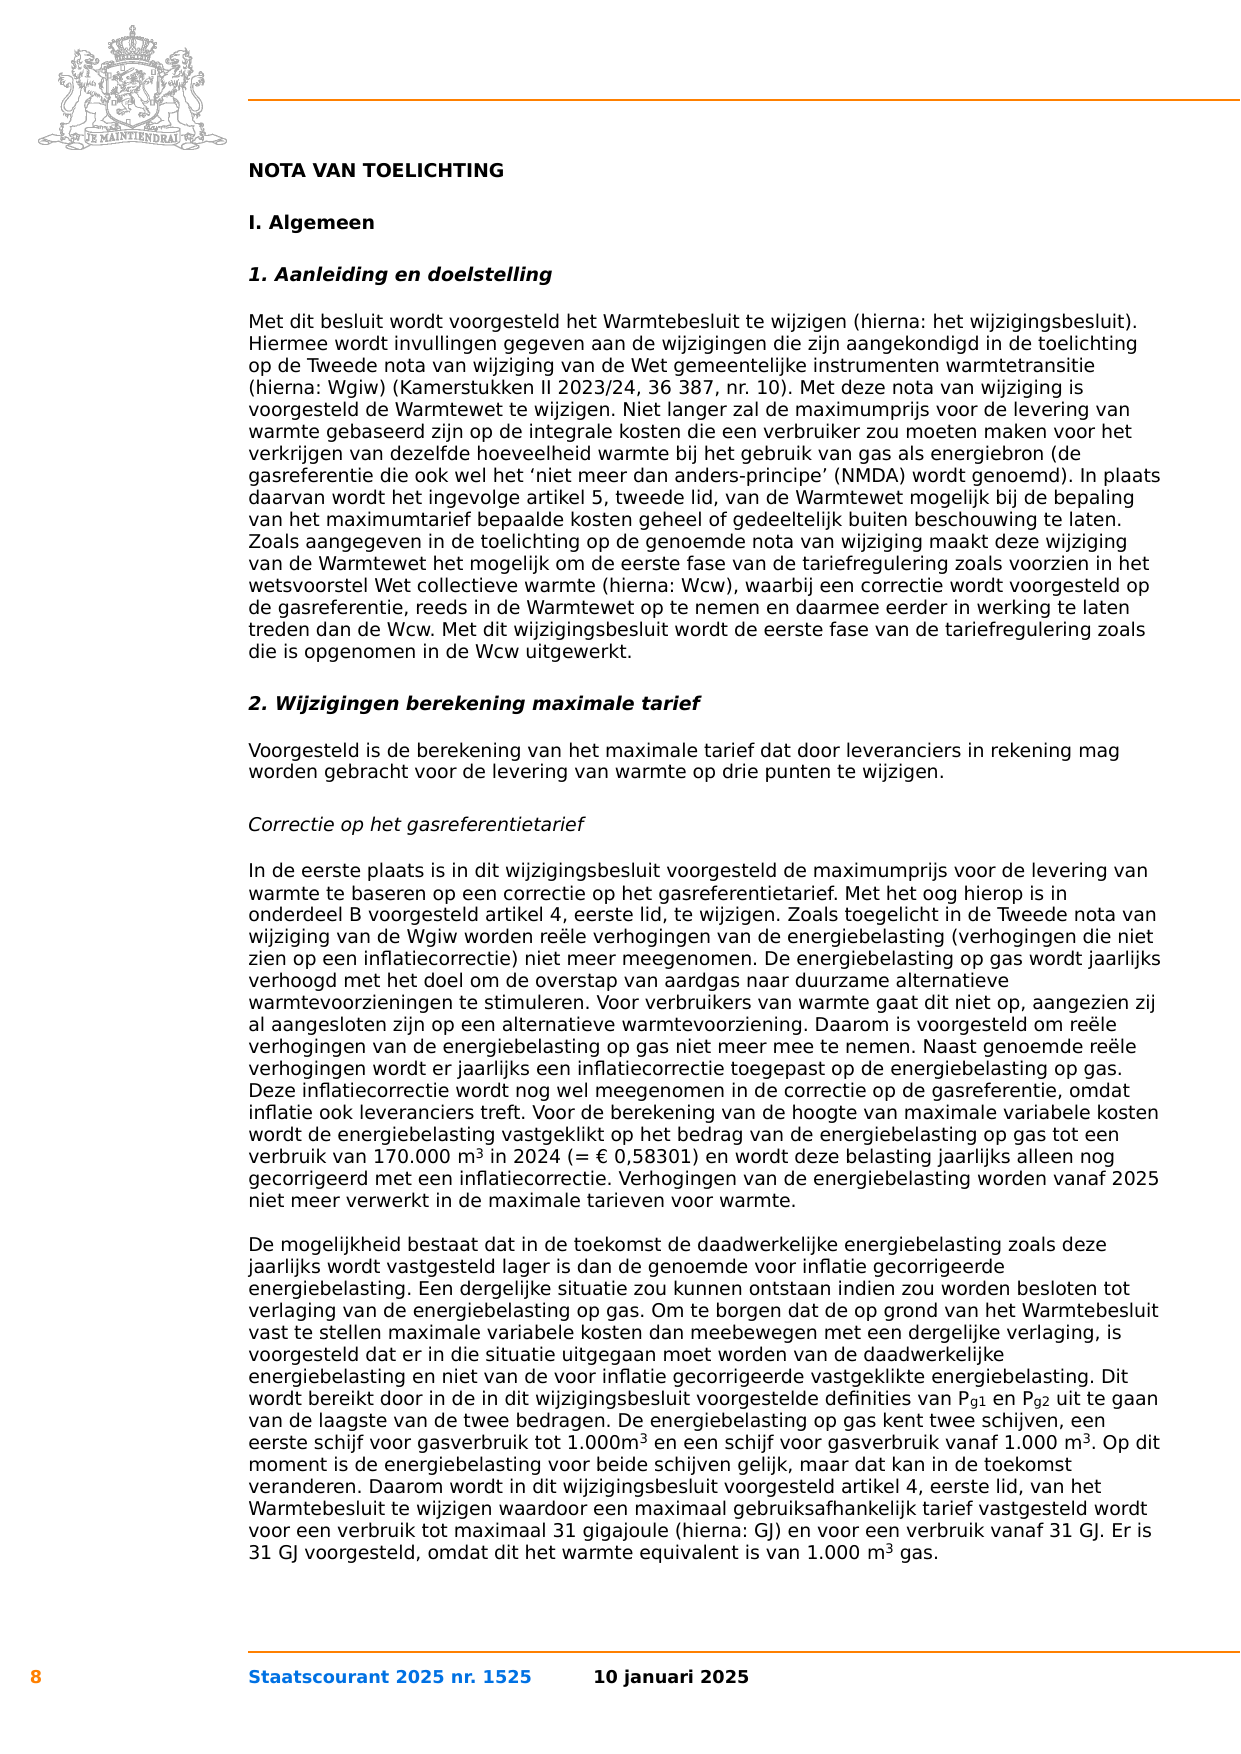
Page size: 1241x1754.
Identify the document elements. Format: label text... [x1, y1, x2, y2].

text In de eerste plaats is in dit wijzigingsbesluit voorgesteld de maximumprijs voor de levering van warmte te baseren op een correctie op het gasreferentietarief. Met het oog hierop is in onderdeel B voorgesteld artikel 4, eerste lid, te wijzigen. Zoals toegelicht in de Tweede nota van wijziging van de Wgiw worden reële verhogingen van de energiebelasting (verhogingen die niet zien op een inflatiecorrectie) niet meer meegenomen. De energiebelasting op gas wordt jaarlijks verhoogd met het doel om de overstap van aardgas naar duurzame alternatieve warmtevoorzieningen te stimuleren. Voor verbruikers van warmte gaat dit niet op, aangezien zij al aangesloten zijn op een alternatieve warmtevoorziening. Daarom is voorgesteld om reële verhogingen van de energiebelasting op gas niet meer mee te nemen. Naast genoemde reële verhogingen wordt er jaarlijks een inflatiecorrectie toegepast op de energiebelasting op gas. Deze inflatiecorrectie wordt nog wel meegenomen in de correctie op de gasreferentie, omdat inflatie ook leveranciers treft. Voor de berekening van de hoogte van maximale variabele kosten wordt de energiebelasting vastgeklikt op het bedrag van de energiebelasting op gas tot een verbruik van 170.000 m3 in 2024 (= € 0,58301) en wordt deze belasting jaarlijks alleen nog gecorrigeerd met een inflatiecorrectie. Verhogingen van de energiebelasting worden vanaf 2025 niet meer verwerkt in de maximale tarieven voor warmte. [248, 860, 1163, 1212]
subtitle NOTA VAN TOELICHTING [248, 160, 1163, 182]
text De mogelijkheid bestaat dat in de toekomst de daadwerkelijke energiebelasting zoals deze jaarlijks wordt vastgesteld lager is dan de genoemde voor inflatie gecorrigeerde energiebelasting. Een dergelijke situatie zou kunnen ontstaan indien zou worden besloten tot verlaging van de energiebelasting op gas. Om te borgen dat de op grond van het Warmtebesluit vast te stellen maximale variabele kosten dan meebewegen met een dergelijke verlaging, is voorgesteld dat er in die situatie uitgegaan moet worden van de daadwerkelijke energiebelasting en niet van de voor inflatie gecorrigeerde vastgeklikte energiebelasting. Dit wordt bereikt door in de in dit wijzigingsbesluit voorgestelde definities van Pg1 en Pg2 uit te gaan van de laagste van de twee bedragen. De energiebelasting op gas kent twee schijven, een eerste schijf voor gasverbruik tot 1.000m3 en een schijf voor gasverbruik vanaf 1.000 m3. Op dit moment is de energiebelasting voor beide schijven gelijk, maar dat kan in de toekomst veranderen. Daarom wordt in dit wijzigingsbesluit voorgesteld artikel 4, eerste lid, van het Warmtebesluit te wijzigen waardoor een maximaal gebruiksafhankelijk tarief vastgesteld wordt voor een verbruik tot maximaal 31 gigajoule (hierna: GJ) en voor een verbruik vanaf 31 GJ. Er is 31 GJ voorgesteld, omdat dit het warmte equivalent is van 1.000 m3 gas. [248, 1234, 1163, 1564]
subtitle Correctie op het gasreferentietarief [248, 813, 1163, 835]
text Voorgesteld is de berekening van het maximale tarief dat door leveranciers in rekening mag worden gebracht voor de levering van warmte op drie punten te wijzigen. [248, 739, 1163, 783]
subtitle 2. Wijzigingen berekening maximale tarief [248, 692, 1163, 714]
picture [38, 25, 227, 150]
subtitle 1. Aanleiding en doelstelling [248, 264, 1163, 286]
text Met dit besluit wordt voorgesteld het Warmtebesluit te wijzigen (hierna: het wijzigingsbesluit). Hiermee wordt invullingen gegeven aan de wijzigingen die zijn aangekondigd in de toelichting op de Tweede nota van wijziging van de Wet gemeentelijke instrumenten warmtetransitie (hierna: Wgiw) (Kamerstukken II 2023/24, 36 387, nr. 10). Met deze nota van wijziging is voorgesteld de Warmtewet te wijzigen. Niet langer zal de maximumprijs voor de levering van warmte gebaseerd zijn op de integrale kosten die een verbruiker zou moeten maken voor het verkrijgen van dezelfde hoeveelheid warmte bij het gebruik van gas als energiebron (de gasreferentie die ook wel het ‘niet meer dan anders-principe’ (NMDA) wordt genoemd). In plaats daarvan wordt het ingevolge artikel 5, tweede lid, van de Warmtewet mogelijk bij de bepaling van het maximumtarief bepaalde kosten geheel of gedeeltelijk buiten beschouwing te laten. Zoals aangegeven in de toelichting op de genoemde nota van wijziging maakt deze wijziging van de Warmtewet het mogelijk om de eerste fase van de tariefregulering zoals voorzien in het wetsvoorstel Wet collectieve warmte (hierna: Wcw), waarbij een correctie wordt voorgesteld op de gasreferentie, reeds in de Warmtewet op te nemen en daarmee eerder in werking te laten treden dan de Wcw. Met dit wijzigingsbesluit wordt de eerste fase van de tariefregulering zoals die is opgenomen in de Wcw uitgewerkt. [248, 311, 1163, 662]
subtitle I. Algemeen [248, 212, 1163, 234]
